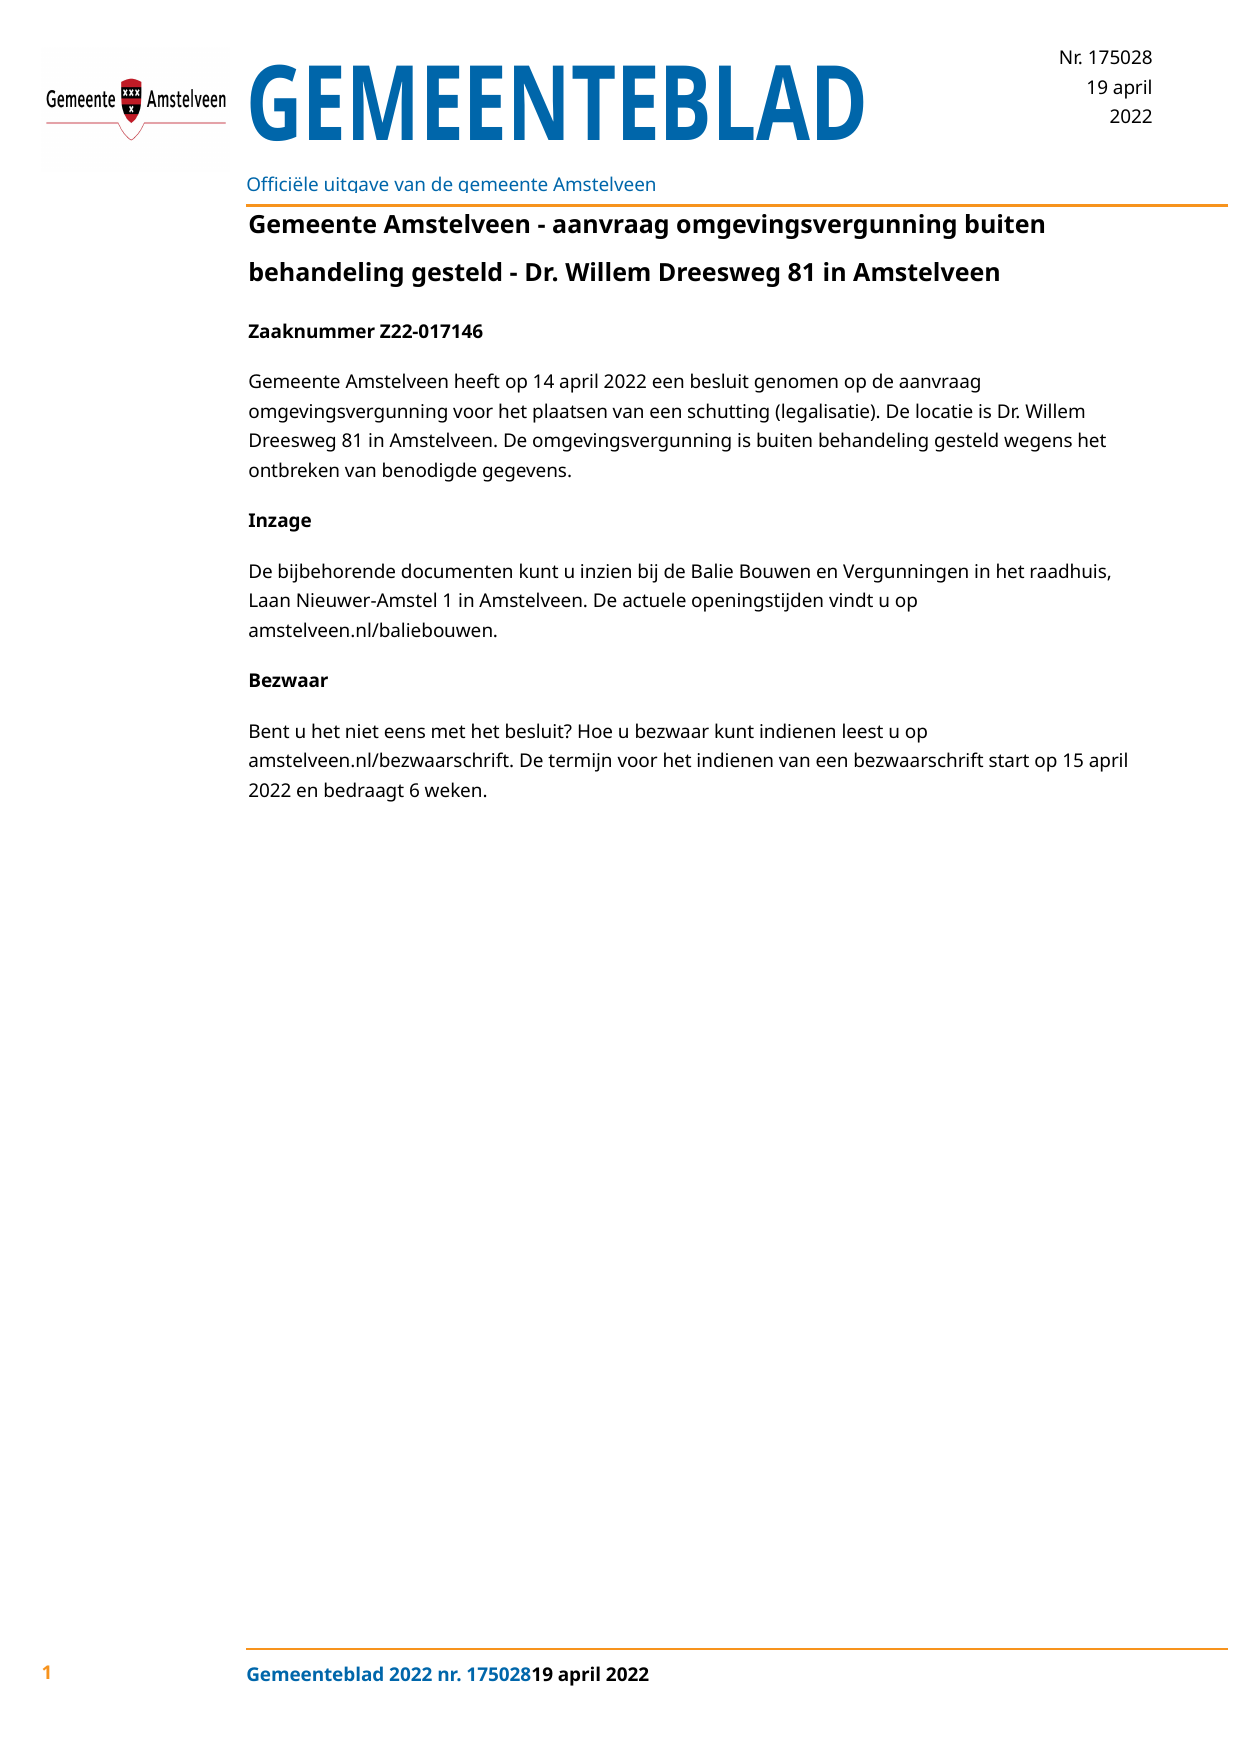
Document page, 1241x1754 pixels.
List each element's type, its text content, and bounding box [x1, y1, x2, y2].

text Inzage [248, 507, 1152, 533]
text Bezwaar [248, 667, 1152, 693]
text De bijbehorende documenten kunt u inzien bij de Balie Bouwen en Vergunningen in het raadhuis, Laan Nieuwer-Amstel 1 in Amstelveen. De actuele openingstijden vindt u op amstelveen.nl/baliebouwen. [248, 558, 1152, 643]
text Gemeente Amstelveen - aanvraag omgevingsvergunning buiten behandeling gesteld - Dr. Willem Dreesweg 81 in Amstelveen [248, 207, 1152, 288]
text Gemeente Amstelveen heeft op 14 april 2022 een besluit genomen op de aanvraag omgevingsvergunning voor het plaatsen van een schutting (legalisatie). De locatie is Dr. Willem Dreesweg 81 in Amstelveen. De omgevingsvergunning is buiten behandeling gesteld wegens het ontbreken van benodigde gegevens. [248, 368, 1152, 483]
text Bent u het niet eens met het besluit? Hoe u bezwaar kunt indienen leest u op amstelveen.nl/bezwaarschrift. De termijn voor het indienen van een bezwaarschrift start op 15 april 2022 en bedraagt 6 weken. [248, 718, 1152, 803]
text Zaaknummer Z22-017146 [248, 318, 1152, 344]
picture [41, 47, 231, 172]
